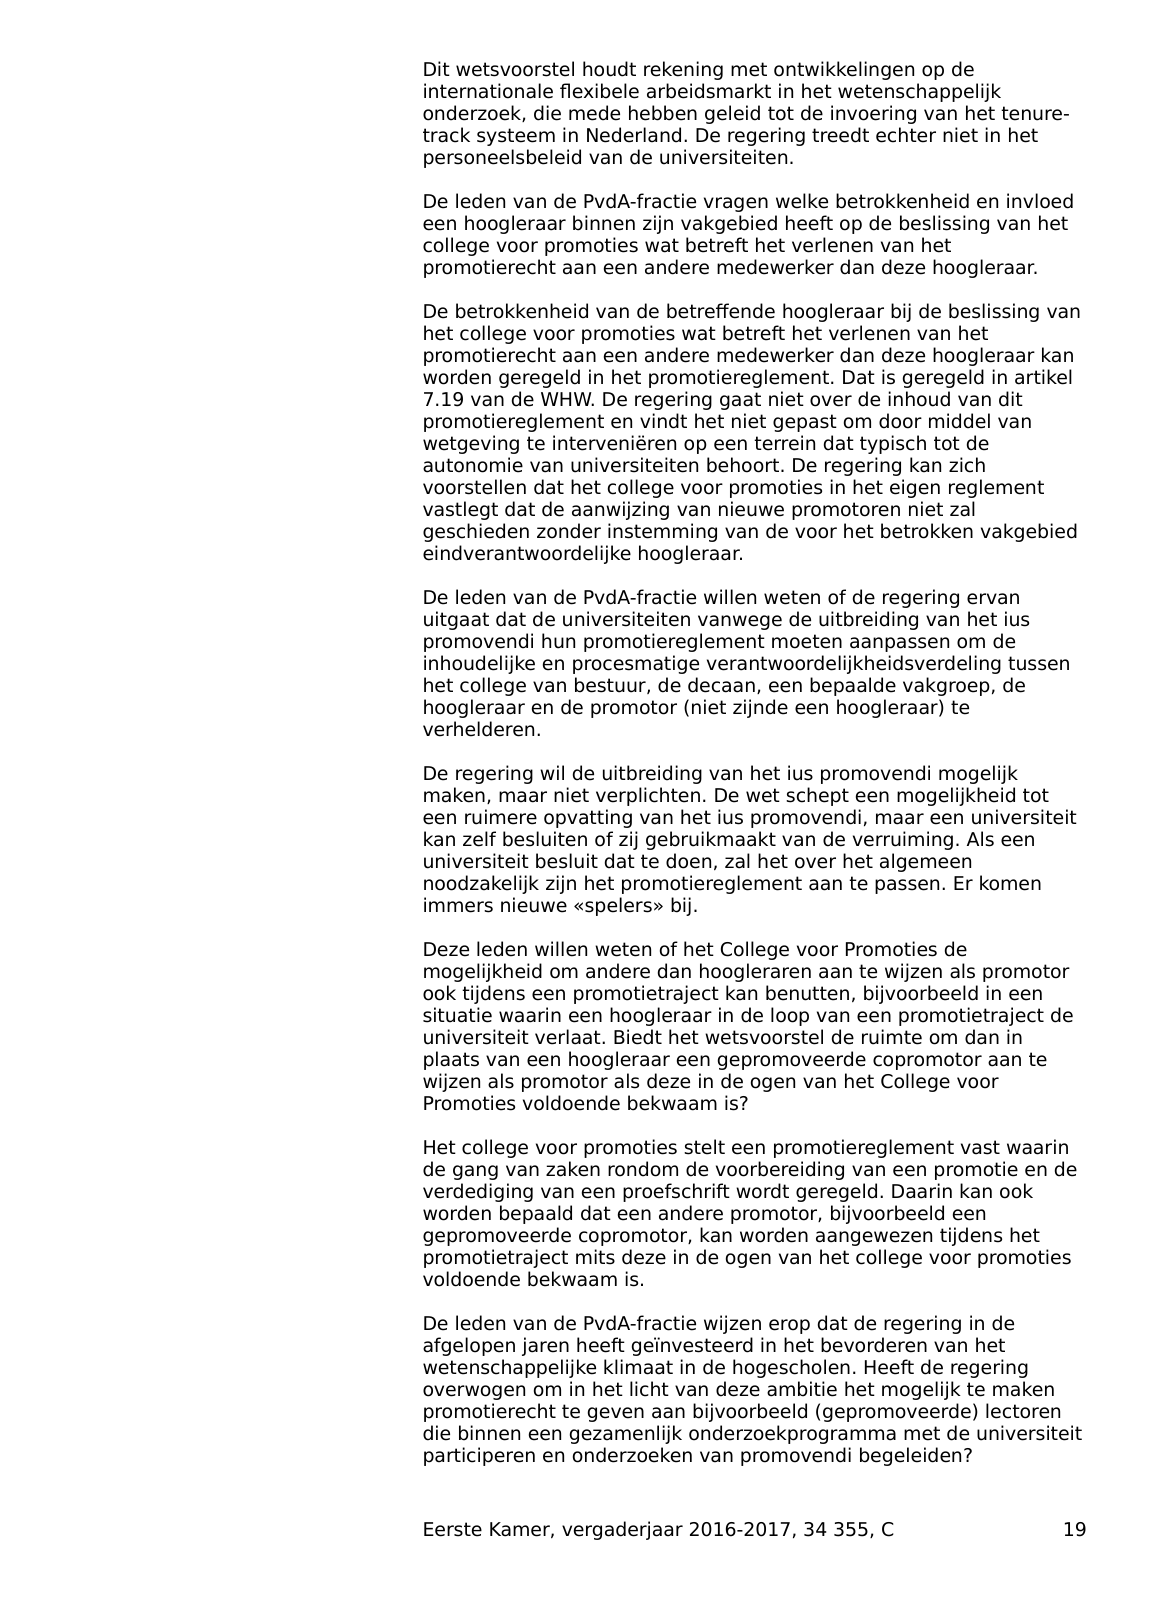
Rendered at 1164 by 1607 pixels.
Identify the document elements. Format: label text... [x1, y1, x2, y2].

text De leden van de PvdA-fractie vragen welke betrokkenheid en invloed een hoogleraar binnen zijn vakgebied heeft op de beslissing van het college voor promoties wat betreft het verlenen van het promotierecht aan een andere medewerker dan deze hoogleraar. [422, 191, 1087, 279]
text De leden van de PvdA-fractie wijzen erop dat de regering in de afgelopen jaren heeft geïnvesteerd in het bevorderen van het wetenschappelijke klimaat in de hogescholen. Heeft de regering overwogen om in het licht van deze ambitie het mogelijk te maken promotierecht te geven aan bijvoorbeeld (gepromoveerde) lectoren die binnen een gezamenlijk onderzoekprogramma met de universiteit participeren en onderzoeken van promovendi begeleiden? [422, 1313, 1087, 1467]
text Het college voor promoties stelt een promotiereglement vast waarin de gang van zaken rondom de voorbereiding van een promotie en de verdediging van een proefschrift wordt geregeld. Daarin kan ook worden bepaald dat een andere promotor, bijvoorbeeld een gepromoveerde copromotor, kan worden aangewezen tijdens het promotietraject mits deze in de ogen van het college voor promoties voldoende bekwaam is. [422, 1137, 1087, 1291]
text Deze leden willen weten of het College voor Promoties de mogelijkheid om andere dan hoogleraren aan te wijzen als promotor ook tijdens een promotietraject kan benutten, bijvoorbeeld in een situatie waarin een hoogleraar in de loop van een promotietraject de universiteit verlaat. Biedt het wetsvoorstel de ruimte om dan in plaats van een hoogleraar een gepromoveerde copromotor aan te wijzen als promotor als deze in de ogen van het College voor Promoties voldoende bekwaam is? [422, 939, 1087, 1115]
text De leden van de PvdA-fractie willen weten of de regering ervan uitgaat dat de universiteiten vanwege de uitbreiding van het ius promovendi hun promotiereglement moeten aanpassen om de inhoudelijke en procesmatige verantwoordelijkheidsverdeling tussen het college van bestuur, de decaan, een bepaalde vakgroep, de hoogleraar en de promotor (niet zijnde een hoogleraar) te verhelderen. [422, 587, 1087, 741]
text De betrokkenheid van de betreffende hoogleraar bij de beslissing van het college voor promoties wat betreft het verlenen van het promotierecht aan een andere medewerker dan deze hoogleraar kan worden geregeld in het promotiereglement. Dat is geregeld in artikel 7.19 van de WHW. De regering gaat niet over de inhoud van dit promotiereglement en vindt het niet gepast om door middel van wetgeving te interveniëren op een terrein dat typisch tot de autonomie van universiteiten behoort. De regering kan zich voorstellen dat het college voor promoties in het eigen reglement vastlegt dat de aanwijzing van nieuwe promotoren niet zal geschieden zonder instemming van de voor het betrokken vakgebied eindverantwoordelijke hoogleraar. [422, 301, 1087, 565]
text De regering wil de uitbreiding van het ius promovendi mogelijk maken, maar niet verplichten. De wet schept een mogelijkheid tot een ruimere opvatting van het ius promovendi, maar een universiteit kan zelf besluiten of zij gebruikmaakt van de verruiming. Als een universiteit besluit dat te doen, zal het over het algemeen noodzakelijk zijn het promotiereglement aan te passen. Er komen immers nieuwe «spelers» bij. [422, 763, 1087, 917]
text Dit wetsvoorstel houdt rekening met ontwikkelingen op de internationale flexibele arbeidsmarkt in het wetenschappelijk onderzoek, die mede hebben geleid tot de invoering van het tenure-track systeem in Nederland. De regering treedt echter niet in het personeelsbeleid van de universiteiten. [422, 59, 1087, 169]
